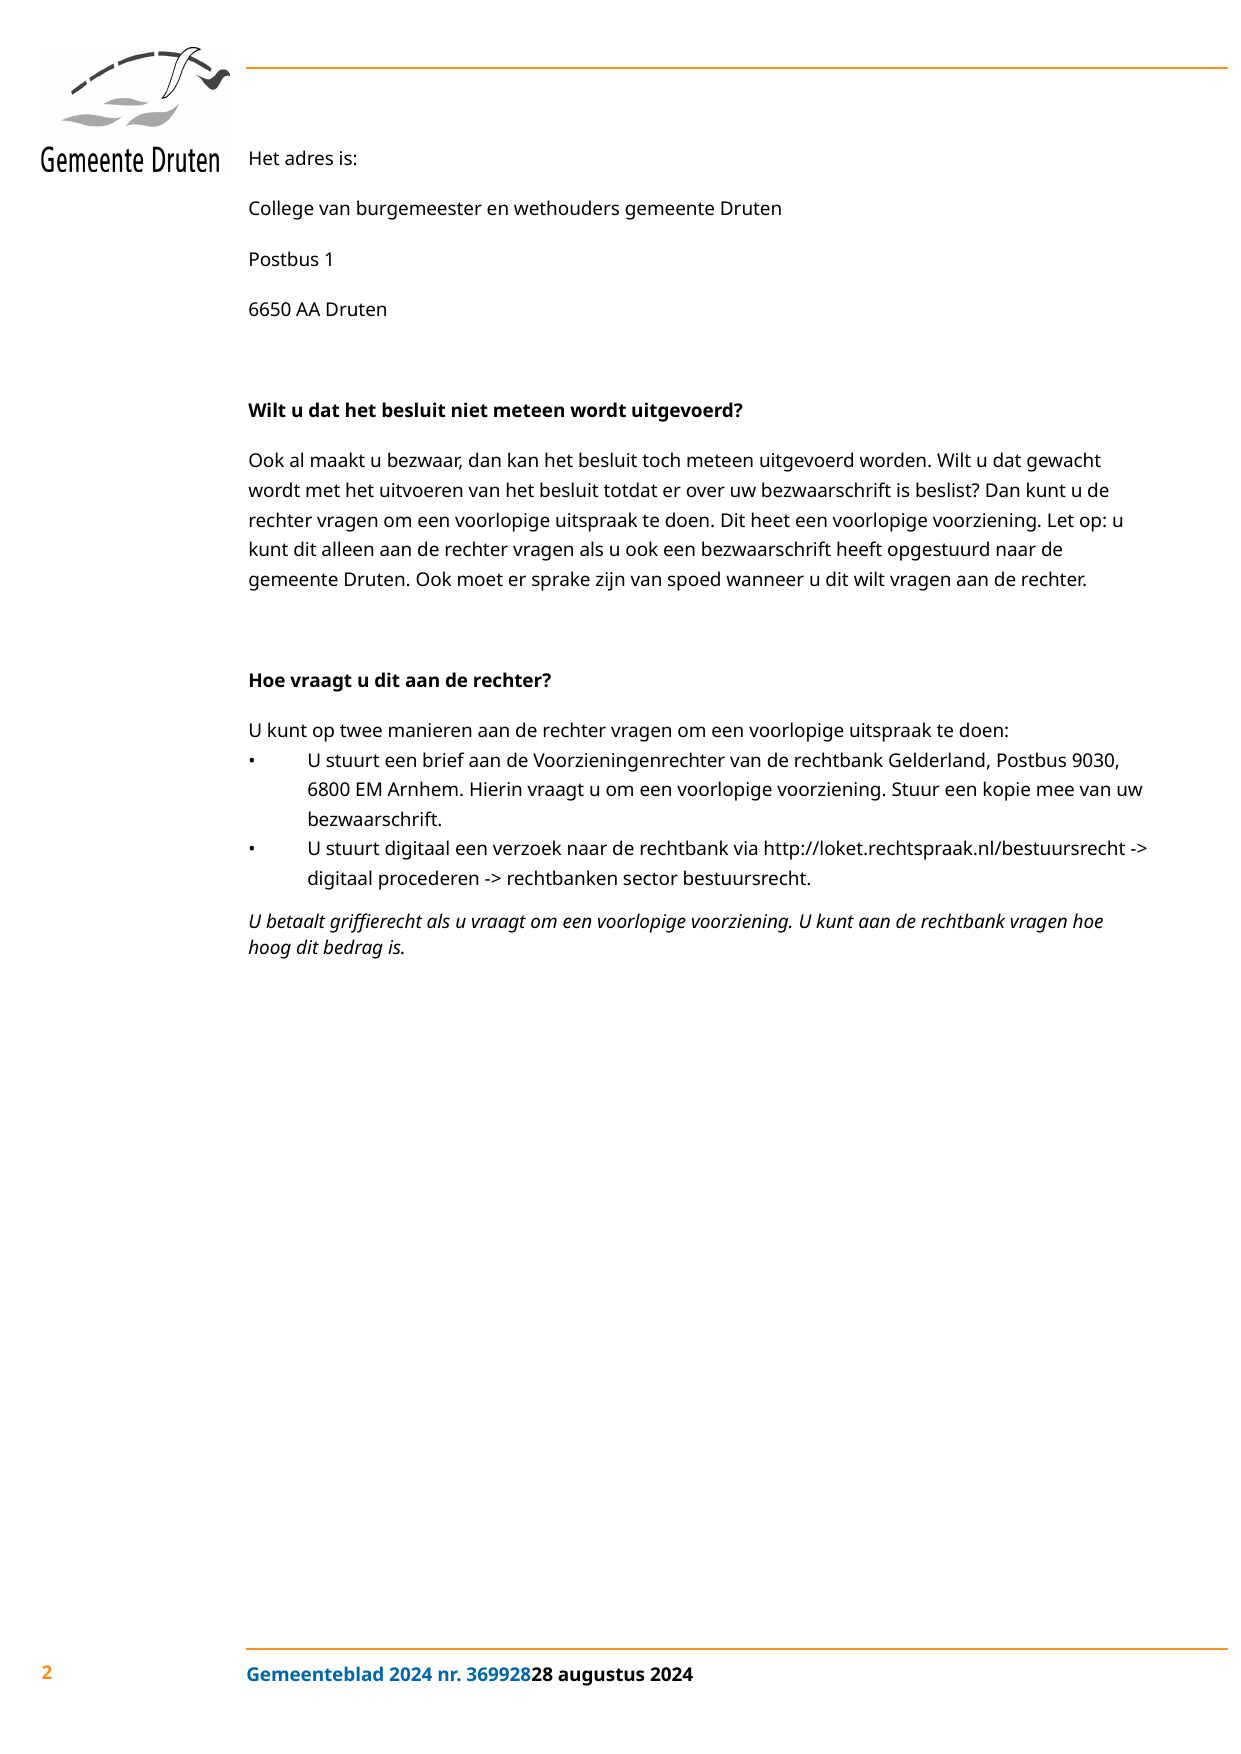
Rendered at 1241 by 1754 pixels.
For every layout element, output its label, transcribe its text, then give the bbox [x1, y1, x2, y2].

text Wilt u dat het besluit niet meteen wordt uitgevoerd? [248, 397, 1152, 423]
list U stuurt een brief aan de Voorzieningenrechter van de rechtbank Gelderland, Postbus 9030, 6800 EM Arnhem. Hierin vraagt u om een voorlopige voorziening. Stuur een kopie mee van uw bezwaarschrift. [248, 747, 1152, 832]
text Hoe vraagt u dit aan de rechter? [248, 667, 1152, 693]
text Het adres is: [248, 145, 1152, 171]
text 6650 AA Druten [248, 296, 1152, 322]
text Ook al maakt u bezwaar, dan kan het besluit toch meteen uitgevoerd worden. Wilt u dat gewacht wordt met het uitvoeren van het besluit totdat er over uw bezwaarschrift is beslist? Dan kunt u de rechter vragen om een voorlopige uitspraak te doen. Dit heet een voorlopige voorziening. Let op: u kunt dit alleen aan de rechter vragen als u ook een bezwaarschrift heeft opgestuurd naar de gemeente Druten. Ook moet er sprake zijn van spoed wanneer u dit wilt vragen aan de rechter. [248, 448, 1152, 592]
picture [41, 47, 231, 172]
text U betaalt griffierecht als u vraagt om een voorlopige voorziening. U kunt aan de rechtbank vragen hoe hoog dit bedrag is. [248, 908, 1152, 960]
list U stuurt digitaal een verzoek naar de rechtbank via http://loket.rechtspraak.nl/bestuursrecht -> digitaal procederen -> rechtbanken sector bestuursrecht. [248, 836, 1152, 891]
text U kunt op twee manieren aan de rechter vragen om een voorlopige uitspraak te doen: [248, 717, 1152, 743]
text Postbus 1 [248, 246, 1152, 272]
text College van burgemeester en wethouders gemeente Druten [248, 196, 1152, 221]
